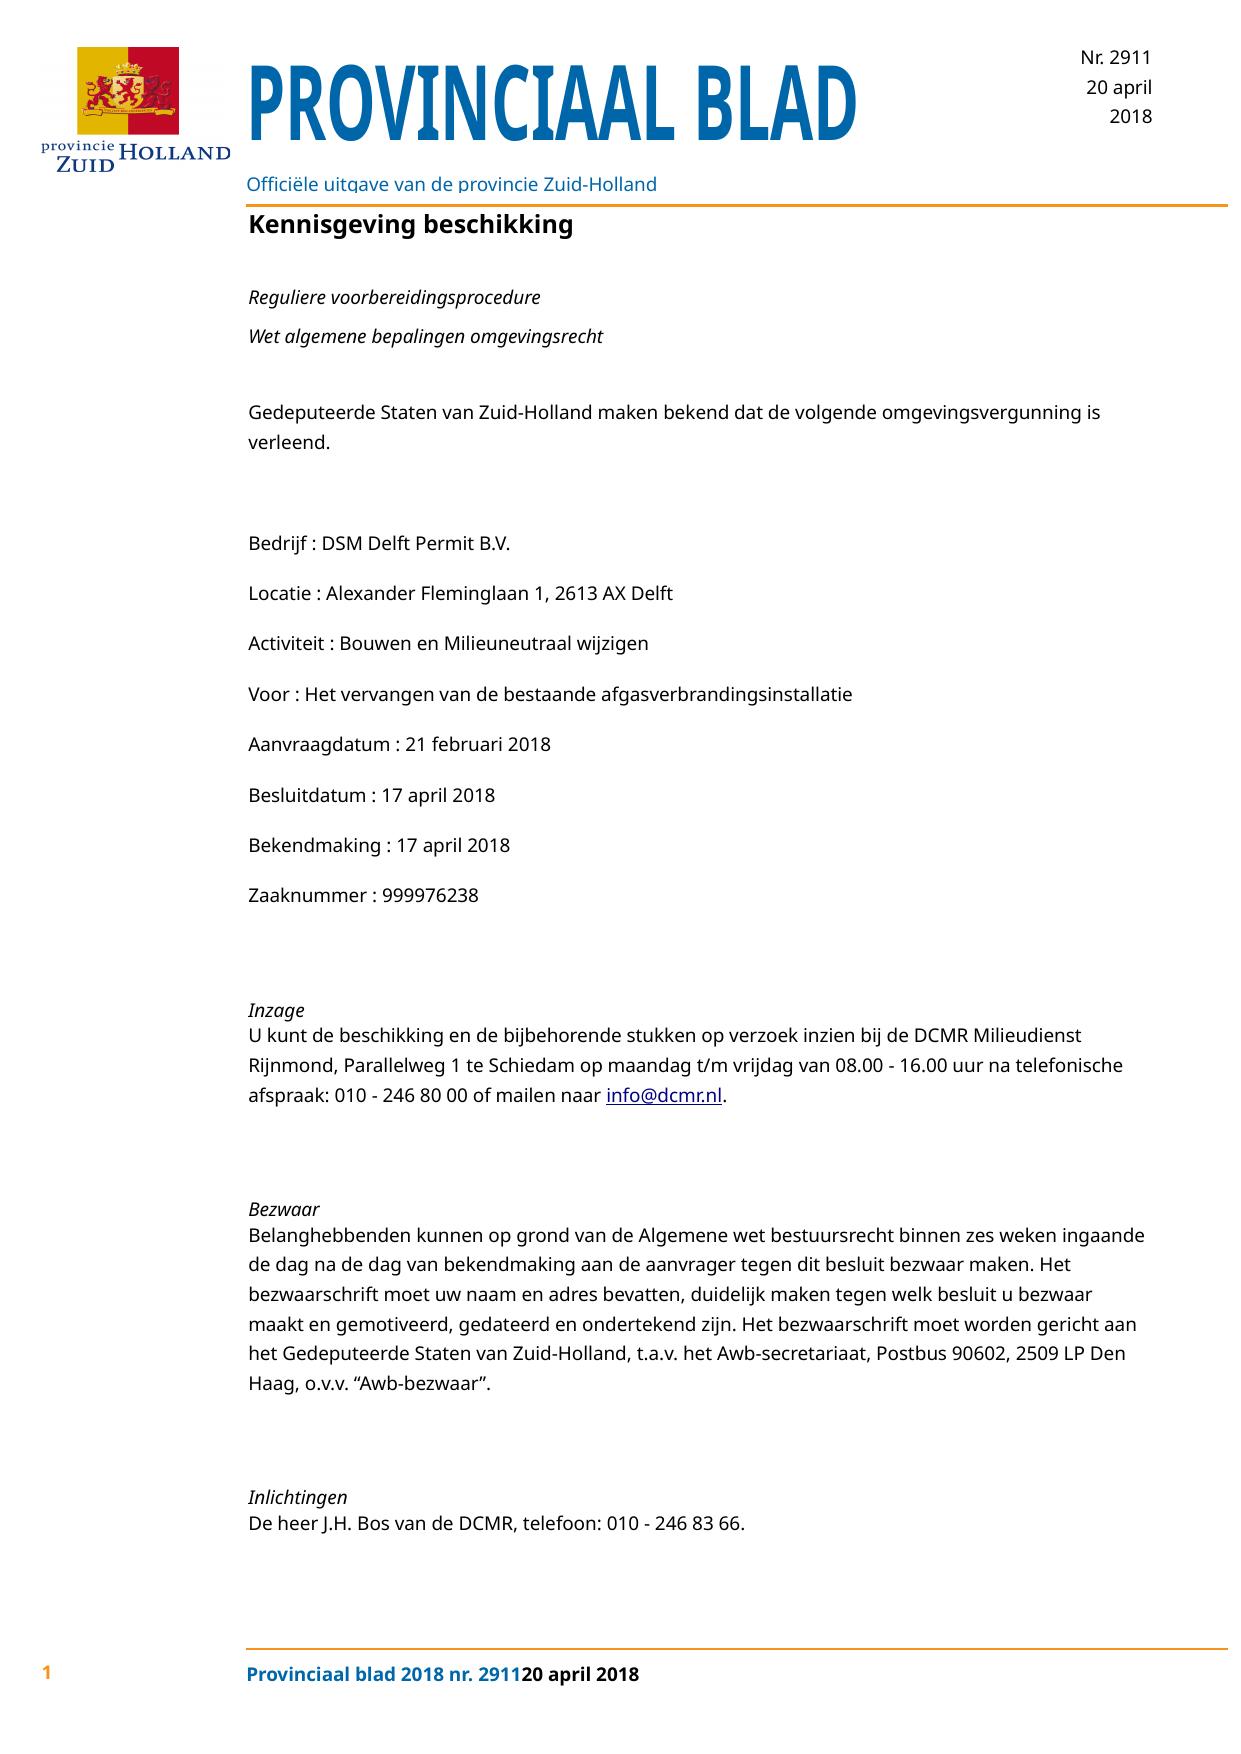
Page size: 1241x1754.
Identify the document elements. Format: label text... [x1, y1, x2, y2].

text Voor : Het vervangen van de bestaande afgasverbrandingsinstallatie [248, 681, 1152, 707]
text Reguliere voorbereidingsprocedure [248, 284, 1152, 309]
text Bezwaar [248, 1196, 1152, 1222]
text Zaaknummer : 999976238 [248, 883, 1152, 908]
text Inlichtingen [248, 1484, 1152, 1510]
text Besluitdatum : 17 april 2018 [248, 782, 1152, 807]
text Kennisgeving beschikking [248, 207, 1152, 241]
text Inzage [248, 997, 1152, 1023]
text Locatie : Alexander Fleminglaan 1, 2613 AX Delft [248, 580, 1152, 606]
text Bedrijf : DSM Delft Permit B.V. [248, 530, 1152, 555]
text Gedeputeerde Staten van Zuid-Holland maken bekend dat de volgende omgevingsvergunning is verleend. [248, 399, 1152, 454]
picture [41, 47, 231, 172]
text Activiteit : Bouwen en Milieuneutraal wijzigen [248, 631, 1152, 656]
text Bekendmaking : 17 april 2018 [248, 832, 1152, 858]
text Wet algemene bepalingen omgevingsrecht [248, 323, 1152, 349]
text Aanvraagdatum : 21 februari 2018 [248, 731, 1152, 757]
text U kunt de beschikking en de bijbehorende stukken op verzoek inzien bij de DCMR Milieudienst Rijnmond, Parallelweg 1 te Schiedam op maandag t/m vrijdag van 08.00 - 16.00 uur na telefonische afspraak: 010 - 246 80 00 of mailen naar info@dcmr.nl. [248, 1023, 1152, 1108]
text De heer J.H. Bos van de DCMR, telefoon: 010 - 246 83 66. [248, 1510, 1152, 1536]
text Belanghebbenden kunnen op grond van de Algemene wet bestuursrecht binnen zes weken ingaande de dag na de dag van bekendmaking aan de aanvrager tegen dit besluit bezwaar maken. Het bezwaarschrift moet uw naam en adres bevatten, duidelijk maken tegen welk besluit u bezwaar maakt en gemotiveerd, gedateerd en ondertekend zijn. Het bezwaarschrift moet worden gericht aan het Gedeputeerde Staten van Zuid-Holland, t.a.v. het Awb-secretariaat, Postbus 90602, 2509 LP Den Haag, o.v.v. “Awb-bezwaar”. [248, 1222, 1152, 1396]
